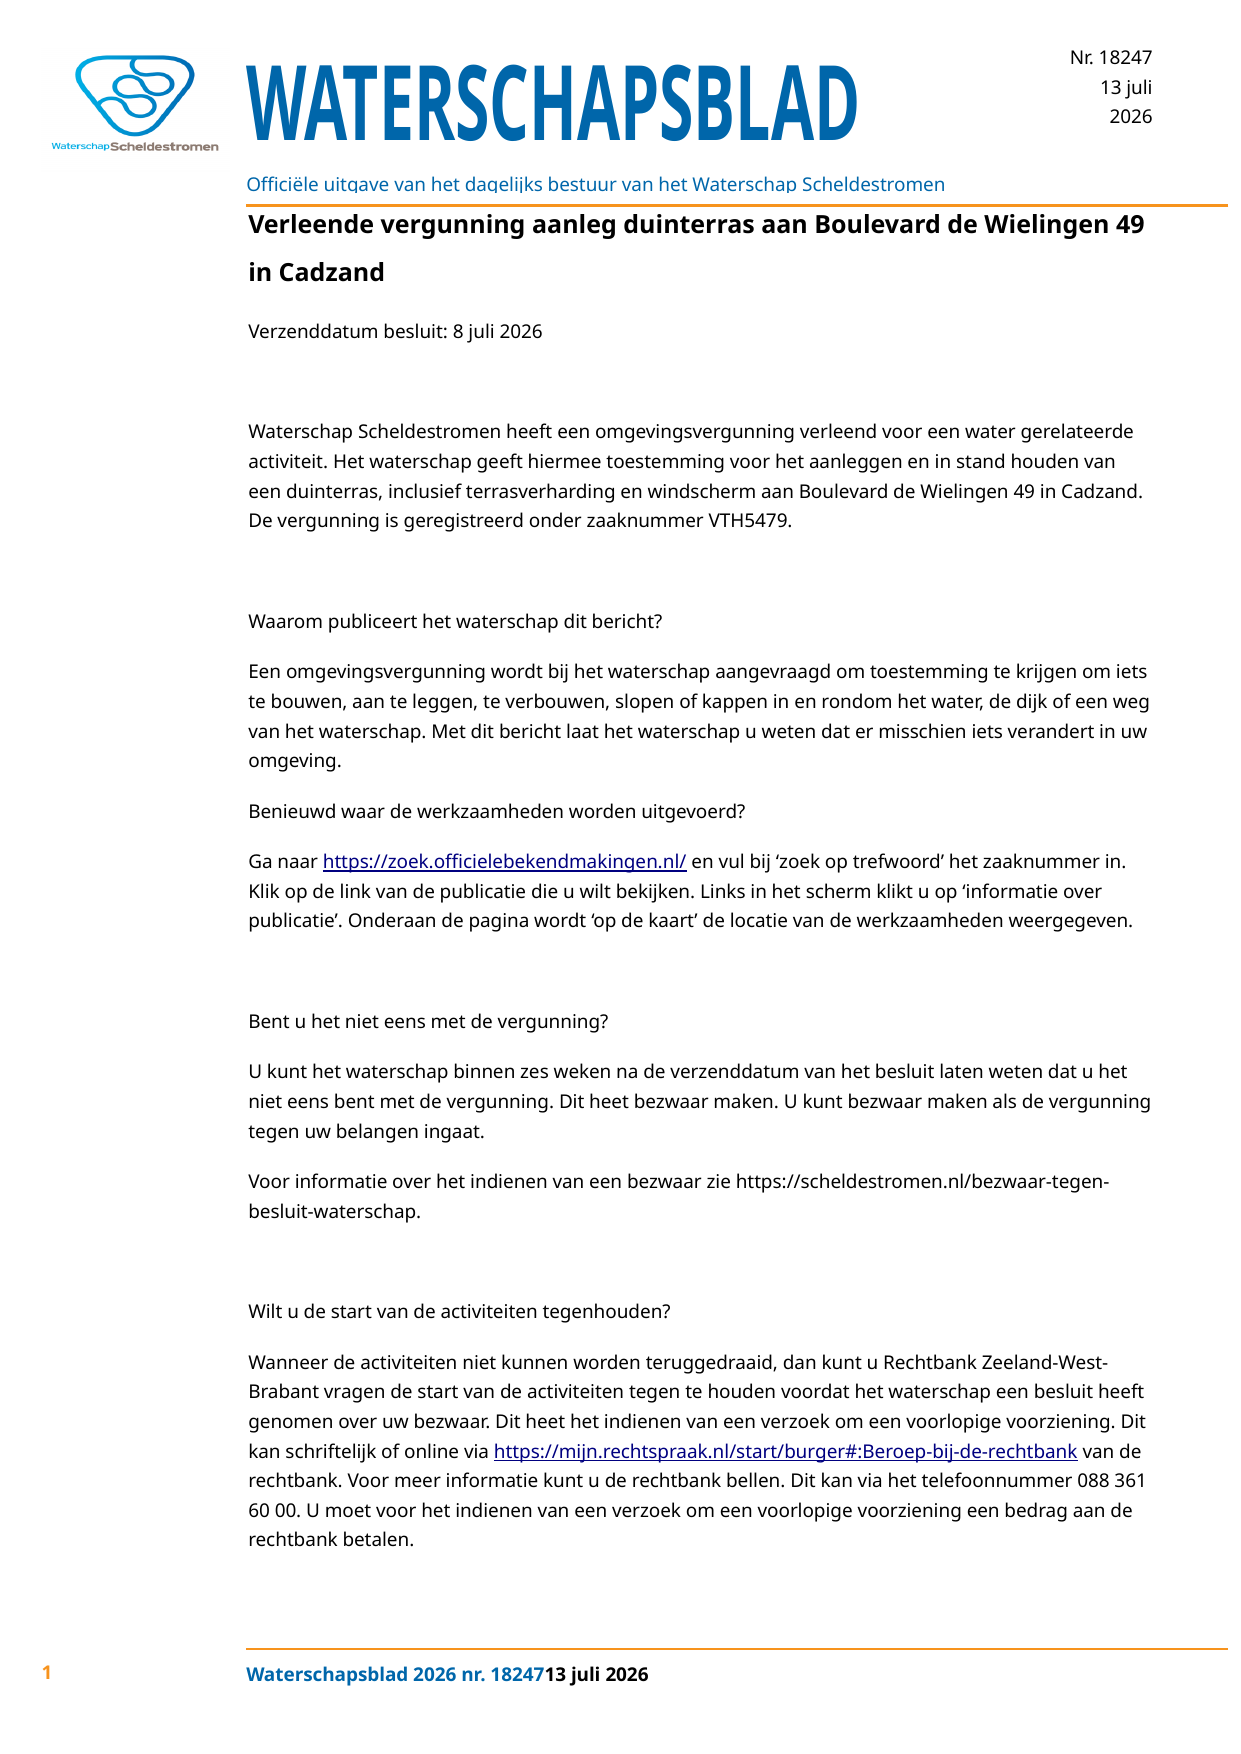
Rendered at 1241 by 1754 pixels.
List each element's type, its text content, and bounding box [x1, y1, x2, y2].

text Waarom publiceert het waterschap dit bericht? [248, 608, 1152, 634]
text Voor informatie over het indienen van een bezwaar zie https://scheldestromen.nl/bezwaar-tegen-besluit-waterschap. [248, 1168, 1152, 1224]
picture [41, 47, 231, 172]
text Verzenddatum besluit: 8 juli 2026 [248, 318, 1152, 344]
text U kunt het waterschap binnen zes weken na de verzenddatum van het besluit laten weten dat u het niet eens bent met de vergunning. Dit heet bezwaar maken. U kunt bezwaar maken als de vergunning tegen uw belangen ingaat. [248, 1059, 1152, 1144]
text Wilt u de start van de activiteiten tegenhouden? [248, 1299, 1152, 1324]
text Benieuwd waar de werkzaamheden worden uitgevoerd? [248, 798, 1152, 824]
text Een omgevingsvergunning wordt bij het waterschap aangevraagd om toestemming te krijgen om iets te bouwen, aan te leggen, te verbouwen, slopen of kappen in en rondom het water, de dijk of een weg van het waterschap. Met dit bericht laat het waterschap u weten dat er misschien iets verandert in uw omgeving. [248, 659, 1152, 773]
text Verleende vergunning aanleg duinterras aan Boulevard de Wielingen 49 in Cadzand [248, 207, 1152, 288]
text Wanneer de activiteiten niet kunnen worden teruggedraaid, dan kunt u Rechtbank Zeeland-West-Brabant vragen de start van de activiteiten tegen te houden voordat het waterschap een besluit heeft genomen over uw bezwaar. Dit heet het indienen van een verzoek om een voorlopige voorziening. Dit kan schriftelijk of online via https://mijn.rechtspraak.nl/start/burger#:Beroep-bij-de-rechtbank van de rechtbank. Voor meer informatie kunt u de rechtbank bellen. Dit kan via het telefoonnummer 088 361 60 00. U moet voor het indienen van een verzoek om een voorlopige voorziening een bedrag aan de rechtbank betalen. [248, 1349, 1152, 1552]
text Ga naar https://zoek.officielebekendmakingen.nl/ en vul bij ‘zoek op trefwoord’ het zaaknummer in. Klik op de link van de publicatie die u wilt bekijken. Links in het scherm klikt u op ‘informatie over publicatie’. Onderaan de pagina wordt ‘op de kaart’ de locatie van de werkzaamheden weergegeven. [248, 848, 1152, 933]
text Waterschap Scheldestromen heeft een omgevingsvergunning verleend voor een water gerelateerde activiteit. Het waterschap geeft hiermee toestemming voor het aanleggen en in stand houden van een duinterras, inclusief terrasverharding en windscherm aan Boulevard de Wielingen 49 in Cadzand. De vergunning is geregistreerd onder zaaknummer VTH5479. [248, 419, 1152, 533]
text Bent u het niet eens met de vergunning? [248, 1008, 1152, 1034]
